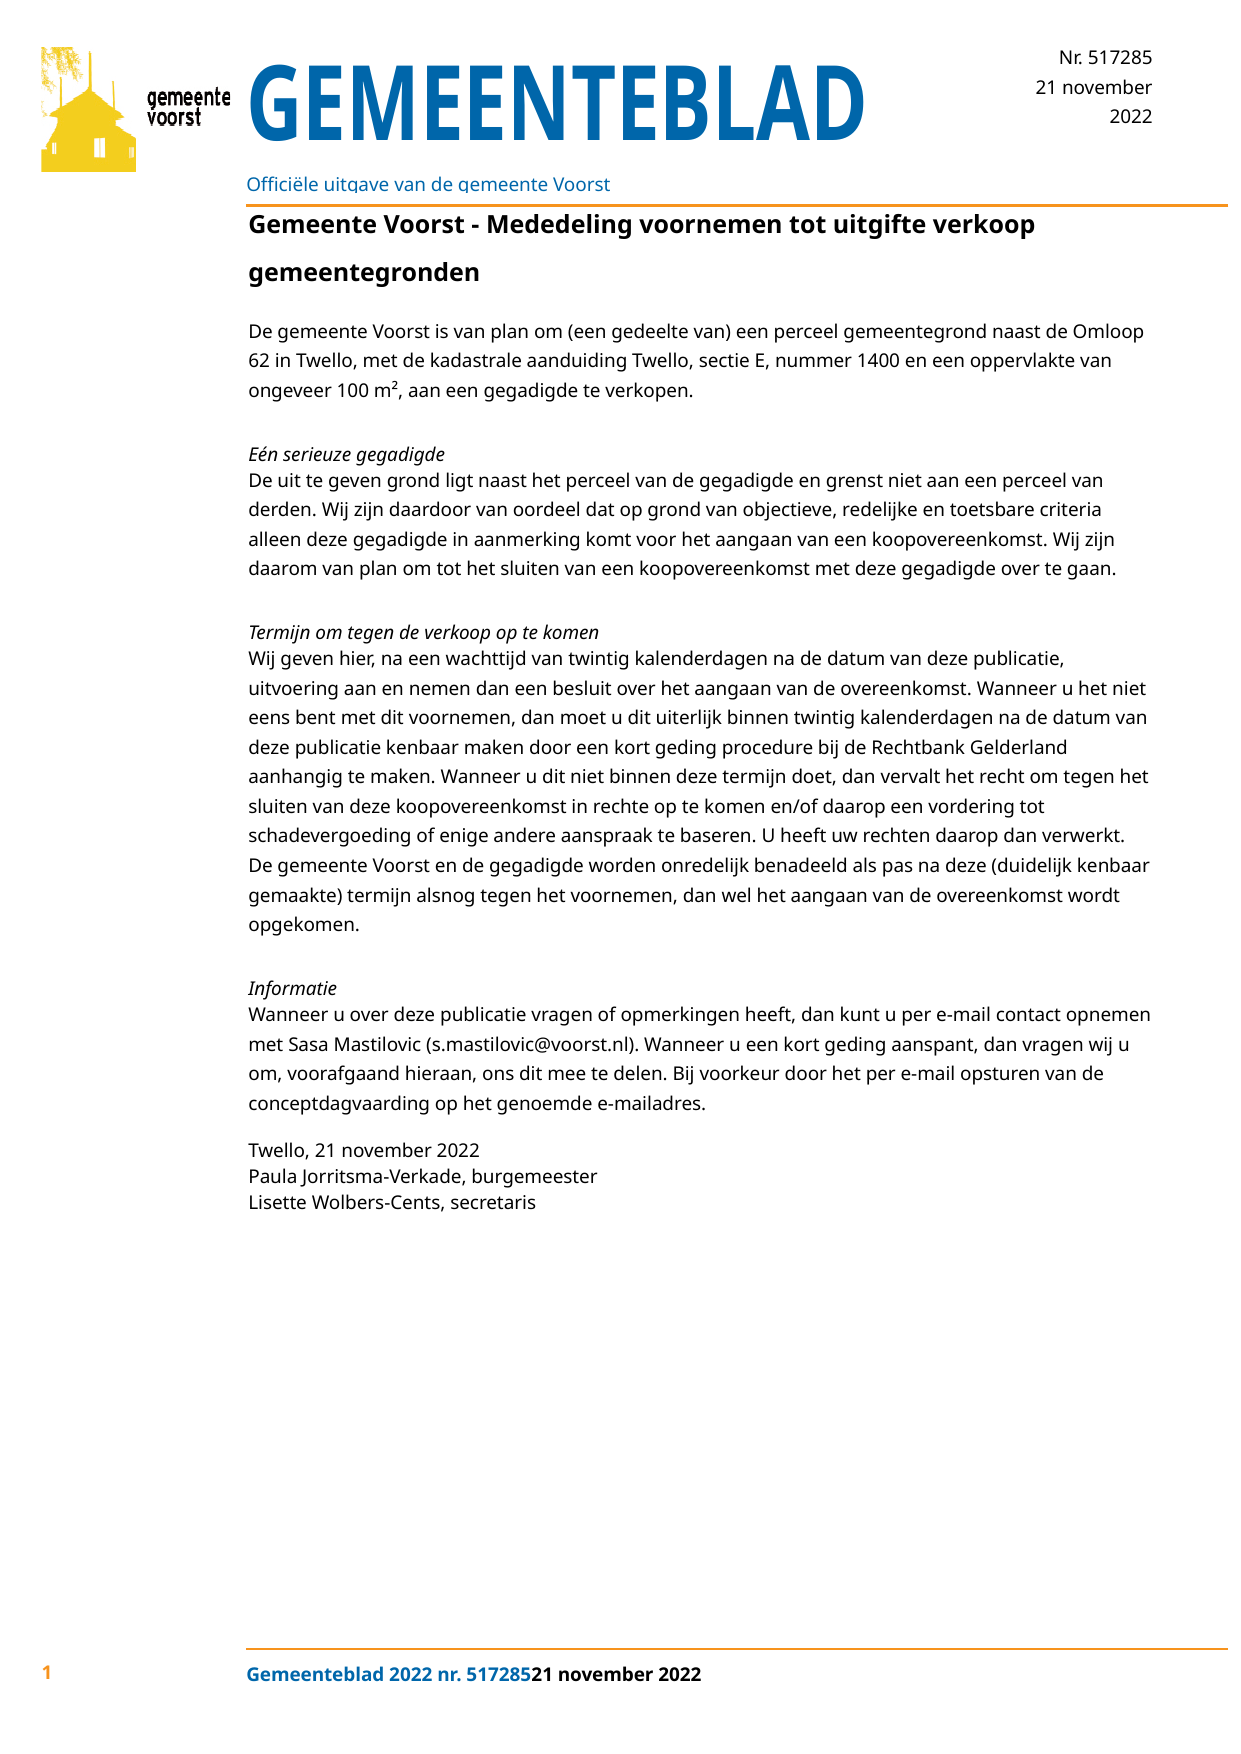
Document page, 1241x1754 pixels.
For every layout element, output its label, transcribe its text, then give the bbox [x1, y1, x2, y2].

text Wanneer u over deze publicatie vragen of opmerkingen heeft, dan kunt u per e-mail contact opnemen met Sasa Mastilovic (s.mastilovic@voorst.nl). Wanneer u een kort geding aanspant, dan vragen wij u om, voorafgaand hieraan, ons dit mee te delen. Bij voorkeur door het per e-mail opsturen van de conceptdagvaarding op het genoemde e-mailadres. [248, 1001, 1152, 1116]
text Wij geven hier, na een wachttijd van twintig kalenderdagen na de datum van deze publicatie, uitvoering aan en nemen dan een besluit over het aangaan van de overeenkomst. Wanneer u het niet eens bent met dit voornemen, dan moet u dit uiterlijk binnen twintig kalenderdagen na de datum van deze publicatie kenbaar maken door een kort geding procedure bij de Rechtbank Gelderland aanhangig te maken. Wanneer u dit niet binnen deze termijn doet, dan vervalt het recht om tegen het sluiten van deze koopovereenkomst in rechte op te komen en/of daarop een vordering tot schadevergoeding of enige andere aanspraak te baseren. U heeft uw rechten daarop dan verwerkt. De gemeente Voorst en de gegadigde worden onredelijk benadeeld als pas na deze (duidelijk kenbaar gemaakte) termijn alsnog tegen het voornemen, dan wel het aangaan van de overeenkomst wordt opgekomen. [248, 645, 1152, 937]
text De gemeente Voorst is van plan om (een gedeelte van) een perceel gemeentegrond naast de Omloop 62 in Twello, met de kadastrale aanduiding Twello, sectie E, nummer 1400 en een oppervlakte van ongeveer 100 m², aan een gegadigde te verkopen. [248, 318, 1152, 403]
text Paula Jorritsma-Verkade, burgemeester [248, 1163, 1152, 1189]
text Informatie [248, 975, 1152, 1001]
text De uit te geven grond ligt naast het perceel van de gegadigde en grenst niet aan een perceel van derden. Wij zijn daardoor van oordeel dat op grond van objectieve, redelijke en toetsbare criteria alleen deze gegadigde in aanmerking komt voor het aangaan van een koopovereenkomst. Wij zijn daarom van plan om tot het sluiten van een koopovereenkomst met deze gegadigde over te gaan. [248, 467, 1152, 581]
text Gemeente Voorst - Mededeling voornemen tot uitgifte verkoop gemeentegronden [248, 207, 1152, 288]
picture [41, 47, 231, 172]
text Termijn om tegen de verkoop op te komen [248, 619, 1152, 645]
text Twello, 21 november 2022 [248, 1138, 1152, 1163]
text Eén serieuze gegadigde [248, 441, 1152, 467]
text Lisette Wolbers-Cents, secretaris [248, 1189, 1152, 1215]
